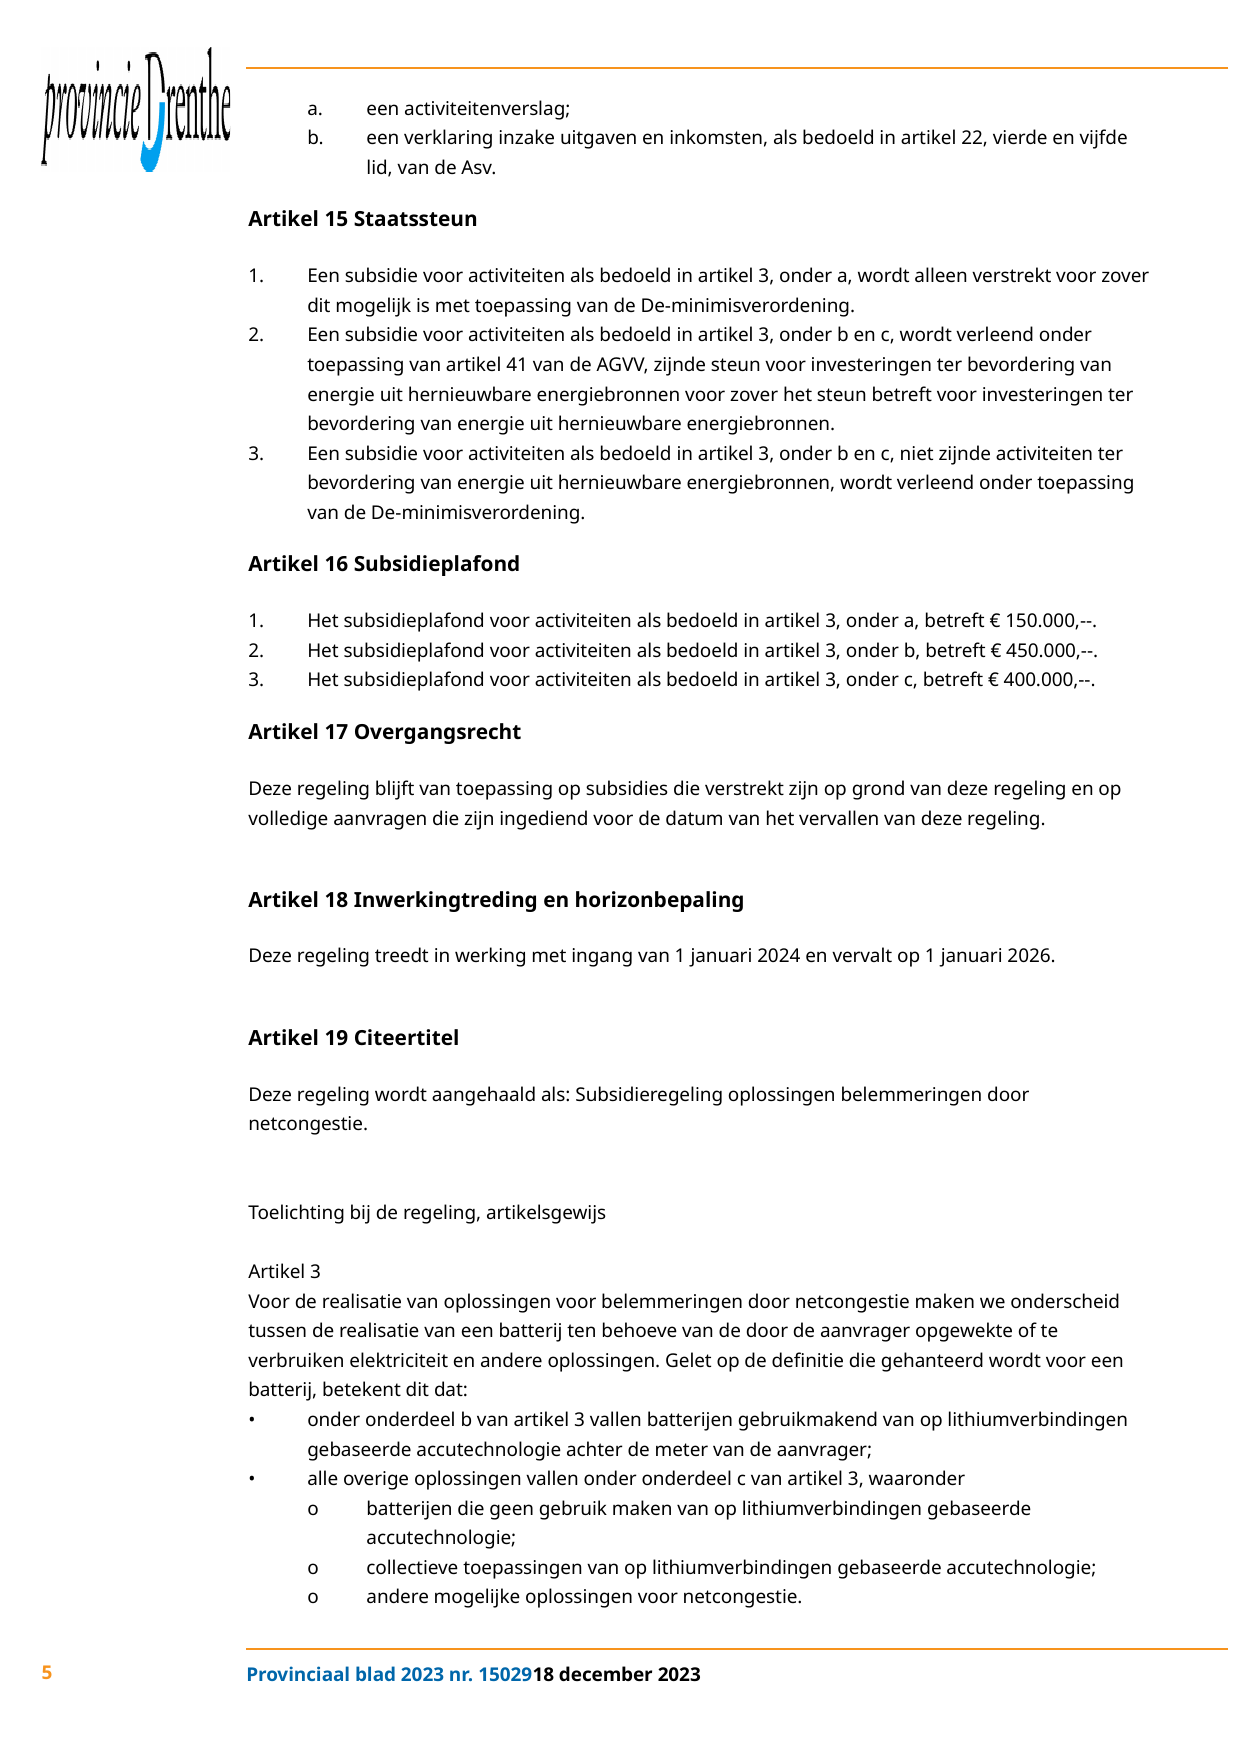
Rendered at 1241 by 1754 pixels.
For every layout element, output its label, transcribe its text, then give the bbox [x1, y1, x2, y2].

text Artikel 3 [248, 1258, 1152, 1284]
text Artikel 18 Inwerkingtreding en horizonbepaling [248, 885, 1152, 913]
text Deze regeling treedt in werking met ingang van 1 januari 2024 en vervalt op 1 januari 2026. [248, 943, 1152, 968]
list batterijen die geen gebruik maken van op lithiumverbindingen gebaseerde accutechnologie; [307, 1495, 1152, 1550]
list alle overige oplossingen vallen onder onderdeel c van artikel 3, waaronder [248, 1465, 1152, 1491]
list Het subsidieplafond voor activiteiten als bedoeld in artikel 3, onder b, betreft € 450.000,--. [248, 637, 1152, 663]
text Toelichting bij de regeling, artikelsgewijs [248, 1199, 1152, 1225]
text Deze regeling wordt aangehaald als: Subsidieregeling oplossingen belemmeringen door netcongestie. [248, 1081, 1152, 1136]
list Het subsidieplafond voor activiteiten als bedoeld in artikel 3, onder a, betreft € 150.000,--. [248, 607, 1152, 633]
text Artikel 15 Staatssteun [248, 204, 1152, 233]
list Een subsidie voor activiteiten als bedoeld in artikel 3, onder b en c, niet zijnde activiteiten ter bevordering van energie uit hernieuwbare energiebronnen, wordt verleend onder toepassing van de De-minimisverordening. [248, 440, 1152, 525]
list collectieve toepassingen van op lithiumverbindingen gebaseerde accutechnologie; [307, 1554, 1152, 1580]
list onder onderdeel b van artikel 3 vallen batterijen gebruikmakend van op lithiumverbindingen gebaseerde accutechnologie achter de meter van de aanvrager; [248, 1406, 1152, 1461]
list Het subsidieplafond voor activiteiten als bedoeld in artikel 3, onder c, betreft € 400.000,--. [248, 667, 1152, 692]
list Een subsidie voor activiteiten als bedoeld in artikel 3, onder b en c, wordt verleend onder toepassing van artikel 41 van de AGVV, zijnde steun voor investeringen ter bevordering van energie uit hernieuwbare energiebronnen voor zover het steun betreft voor investeringen ter bevordering van energie uit hernieuwbare energiebronnen. [248, 322, 1152, 436]
list Een subsidie voor activiteiten als bedoeld in artikel 3, onder a, wordt alleen verstrekt voor zover dit mogelijk is met toepassing van de De-minimisverordening. [248, 262, 1152, 318]
text Voor de realisatie van oplossingen voor belemmeringen door netcongestie maken we onderscheid tussen de realisatie van een batterij ten behoeve van de door de aanvrager opgewekte of te verbruiken elektriciteit en andere oplossingen. Gelet op de definitie die gehanteerd wordt voor een batterij, betekent dit dat: [248, 1288, 1152, 1402]
list een activiteitenverslag; [307, 95, 1152, 121]
list een verklaring inzake uitgaven en inkomsten, als bedoeld in artikel 22, vierde en vijfde lid, van de Asv. [307, 124, 1152, 180]
text Artikel 16 Subsidieplafond [248, 549, 1152, 578]
text Artikel 19 Citeertitel [248, 1023, 1152, 1051]
text Artikel 17 Overgangsrecht [248, 717, 1152, 746]
list andere mogelijke oplossingen voor netcongestie. [307, 1584, 1152, 1609]
text Deze regeling blijft van toepassing op subsidies die verstrekt zijn op grond van deze regeling en op volledige aanvragen die zijn ingediend voor de datum van het vervallen van deze regeling. [248, 775, 1152, 830]
picture [41, 47, 231, 172]
